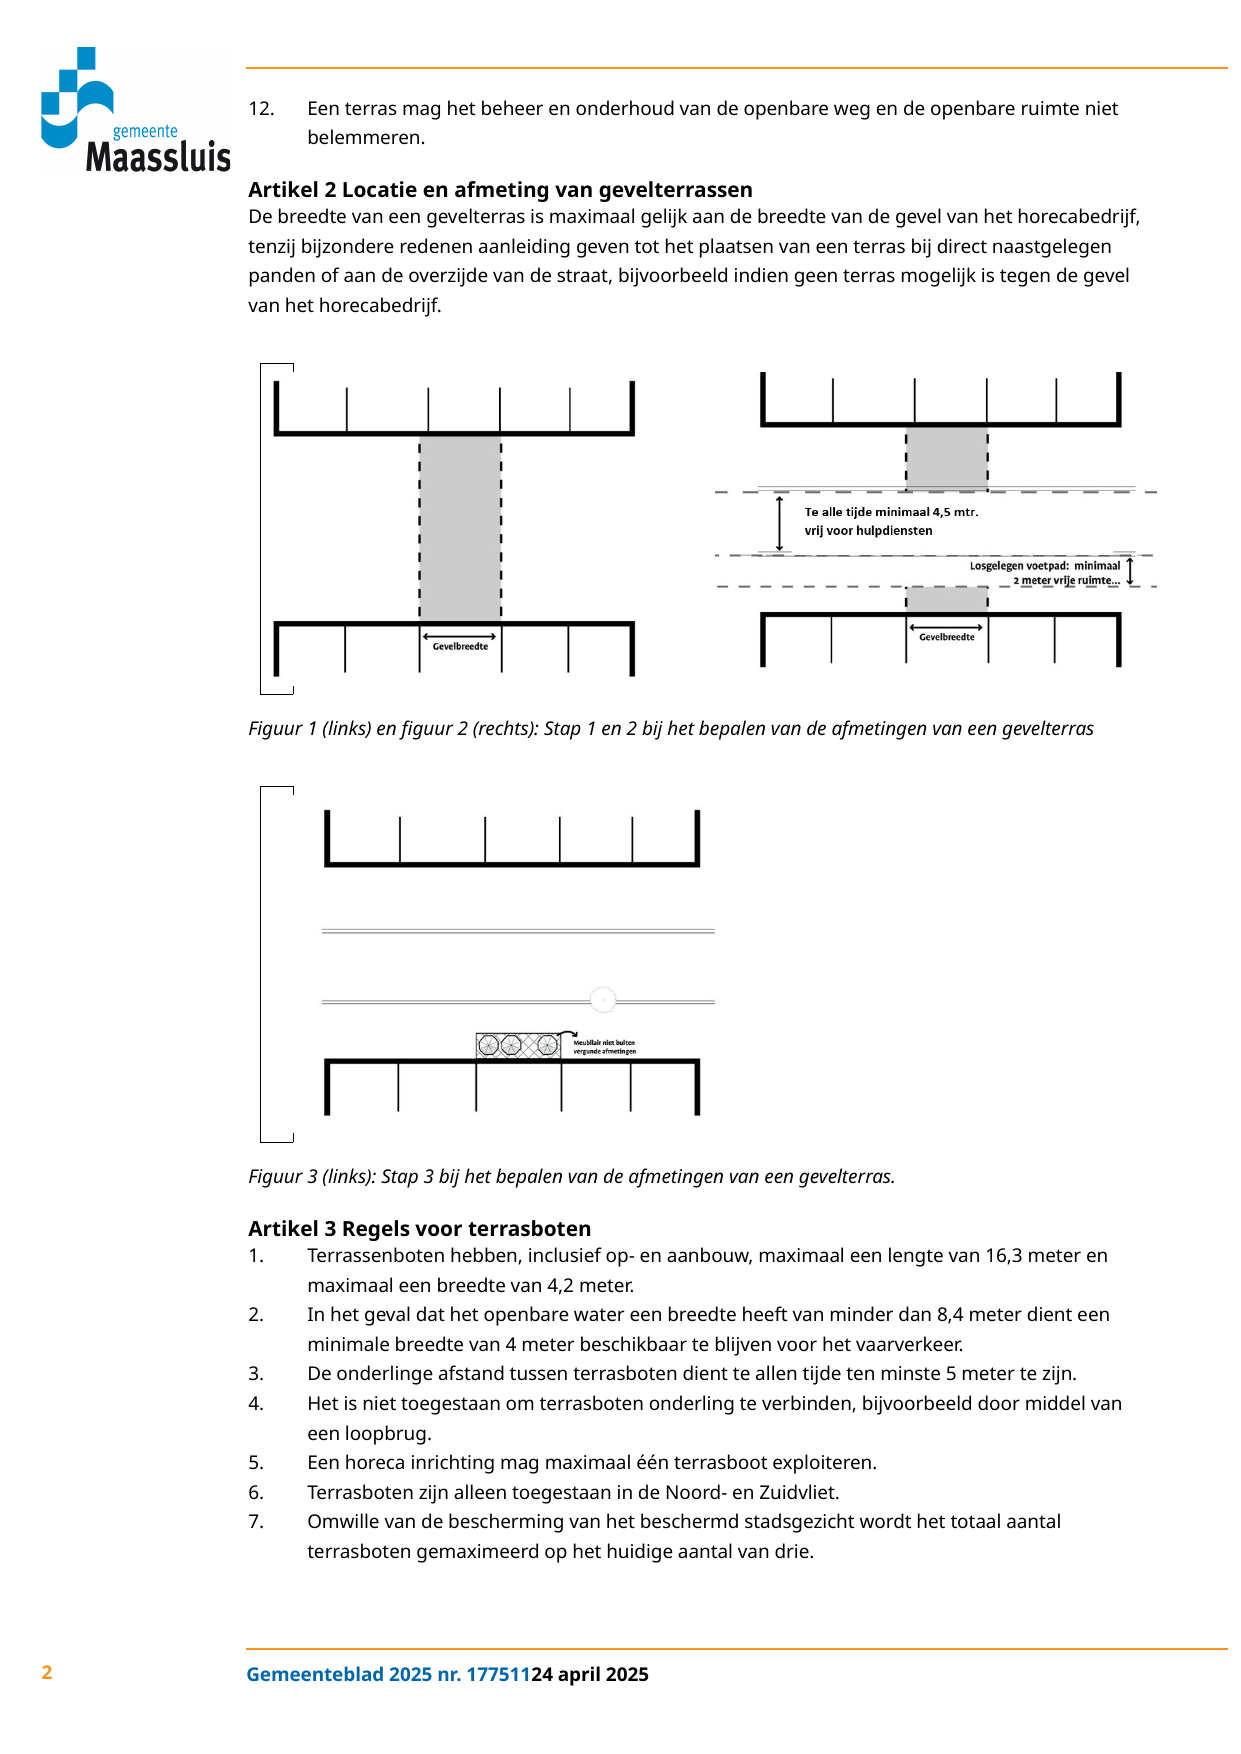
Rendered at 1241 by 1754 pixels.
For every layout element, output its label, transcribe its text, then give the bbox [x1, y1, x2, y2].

list De onderlinge afstand tussen terrasboten dient te allen tijde ten minste 5 meter te zijn. [248, 1361, 1152, 1386]
list Omwille van de bescherming van het beschermd stadsgezicht wordt het totaal aantal terrasboten gemaximeerd op het huidige aantal van drie. [248, 1508, 1152, 1564]
list Terrassenboten hebben, inclusief op- en aanbouw, maximaal een lengte van 16,3 meter en maximaal een breedte van 4,2 meter. [248, 1242, 1152, 1297]
picture [41, 47, 77, 92]
text Artikel 3 Regels voor terrasboten [248, 1214, 1152, 1242]
list Terrasboten zijn alleen toegestaan in de Noord- en Zuidvliet. [248, 1479, 1152, 1504]
text Artikel 2 Locatie en afmeting van gevelterrassen [248, 175, 1152, 203]
text Figuur 1 (links) en figuur 2 (rechts): Stap 1 en 2 bij het bepalen van de afmetingen van een gevelterras [248, 715, 1152, 741]
list In het geval dat het openbare water een breedte heeft van minder dan 8,4 meter dient een minimale breedte van 4 meter beschikbaar te blijven voor het vaarverkeer. [248, 1301, 1152, 1357]
picture [268, 372, 1173, 686]
list Een horeca inrichting mag maximaal één terrasboot exploiteren. [248, 1449, 1152, 1475]
list Een terras mag het beheer en onderhoud van de openbare weg en de openbare ruimte niet belemmeren. [248, 95, 1152, 150]
text Figuur 3 (links): Stap 3 bij het bepalen van de afmetingen van een gevelterras. [248, 1163, 1152, 1189]
picture [41, 47, 231, 172]
list Het is niet toegestaan om terrasboten onderling te verbinden, bijvoorbeeld door middel van een loopbrug. [248, 1390, 1152, 1445]
text De breedte van een gevelterras is maximaal gelijk aan de breedte van de gevel van het horecabedrijf, tenzij bijzondere redenen aanleiding geven tot het plaatsen van een terras bij direct naastgelegen panden of aan de overzijde van de straat, bijvoorbeeld indien geen terras mogelijk is tegen de gevel van het horecabedrijf. [248, 203, 1152, 318]
picture [268, 795, 1173, 1133]
